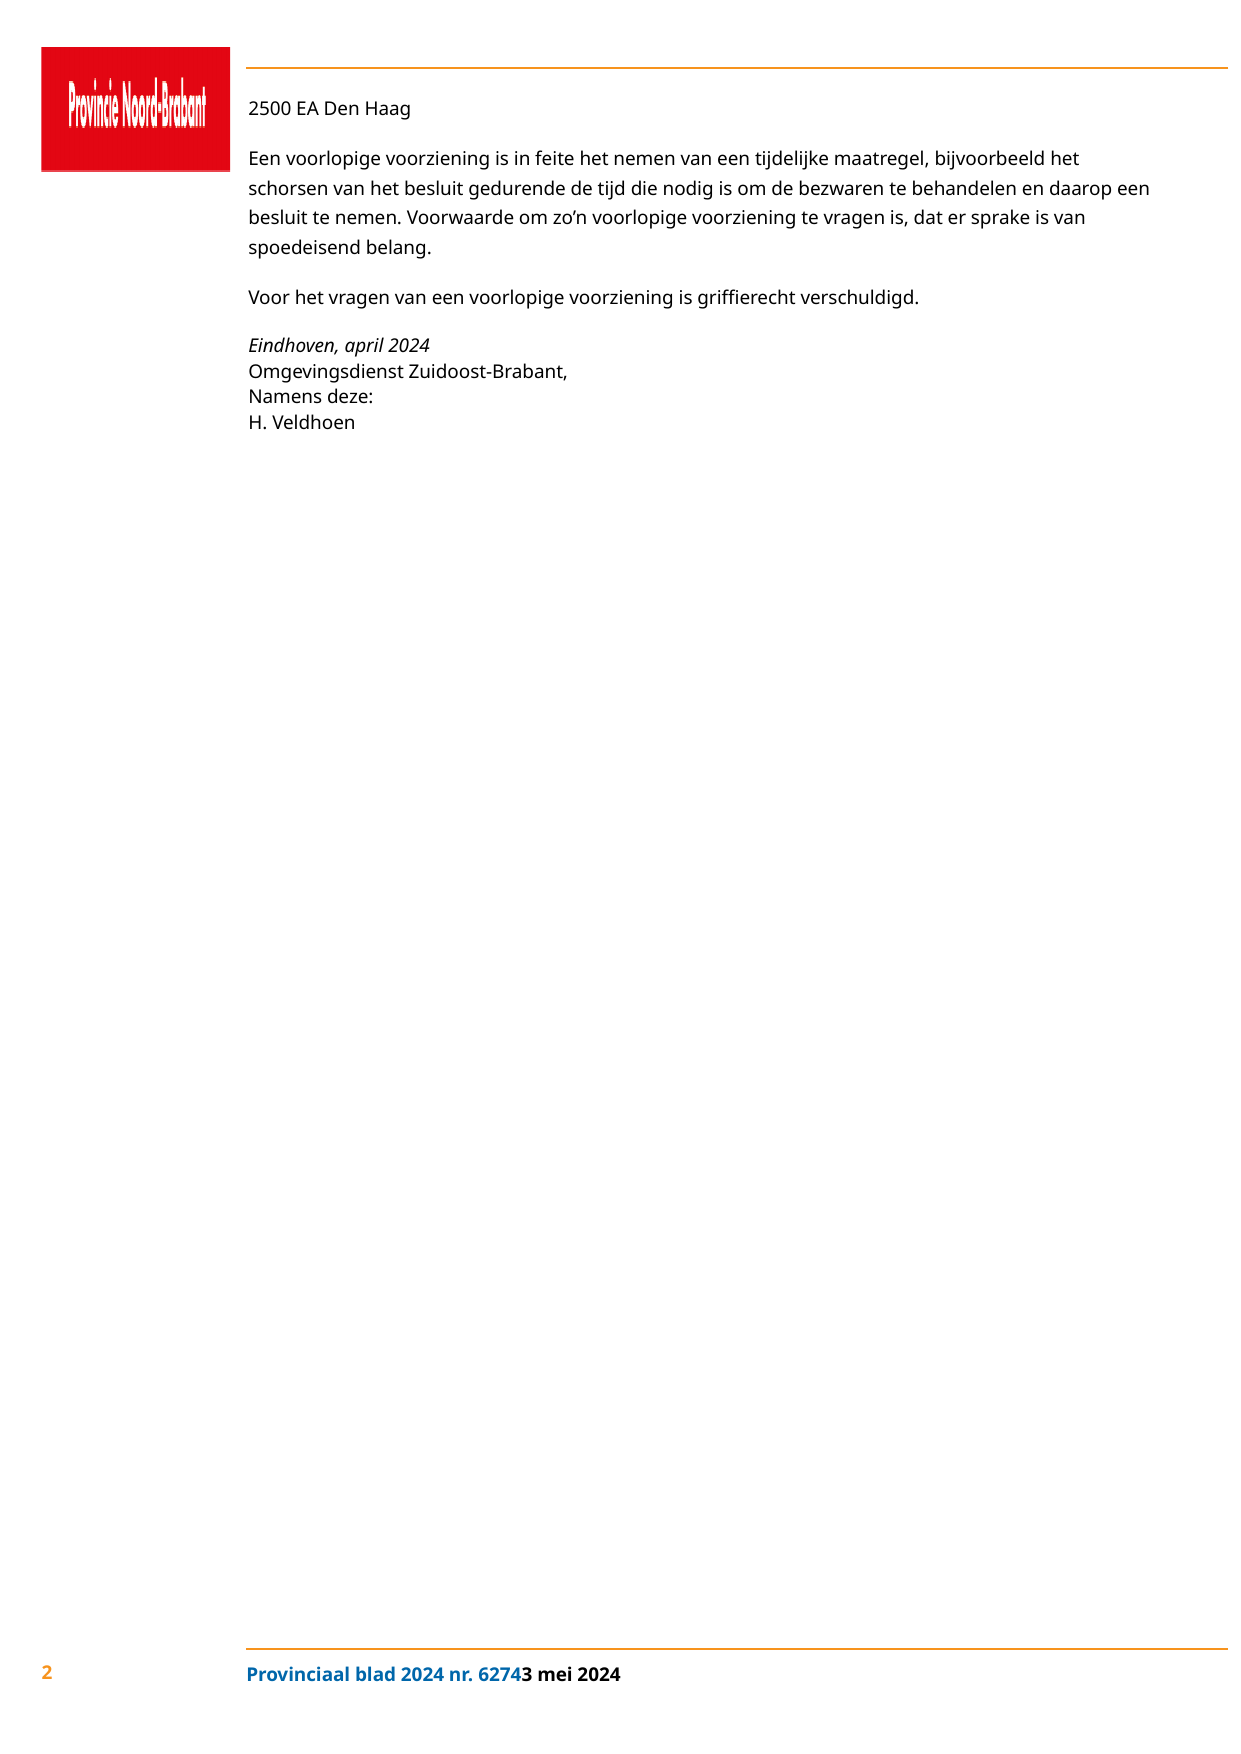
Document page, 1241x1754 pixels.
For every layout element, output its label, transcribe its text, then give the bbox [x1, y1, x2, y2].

text 2500 EA Den Haag [248, 95, 1152, 121]
text Eindhoven, april 2024 [248, 332, 1152, 358]
text Omgevingsdienst Zuidoost-Brabant, [248, 358, 1152, 384]
text Voor het vragen van een voorlopige voorziening is griffierecht verschuldigd. [248, 284, 1152, 310]
picture [41, 47, 231, 172]
text H. Veldhoen [248, 409, 1152, 435]
text Een voorlopige voorziening is in feite het nemen van een tijdelijke maatregel, bijvoorbeeld het schorsen van het besluit gedurende de tijd die nodig is om de bezwaren te behandelen en daarop een besluit te nemen. Voorwaarde om zo’n voorlopige voorziening te vragen is, dat er sprake is van spoedeisend belang. [248, 145, 1152, 260]
text Namens deze: [248, 384, 1152, 409]
